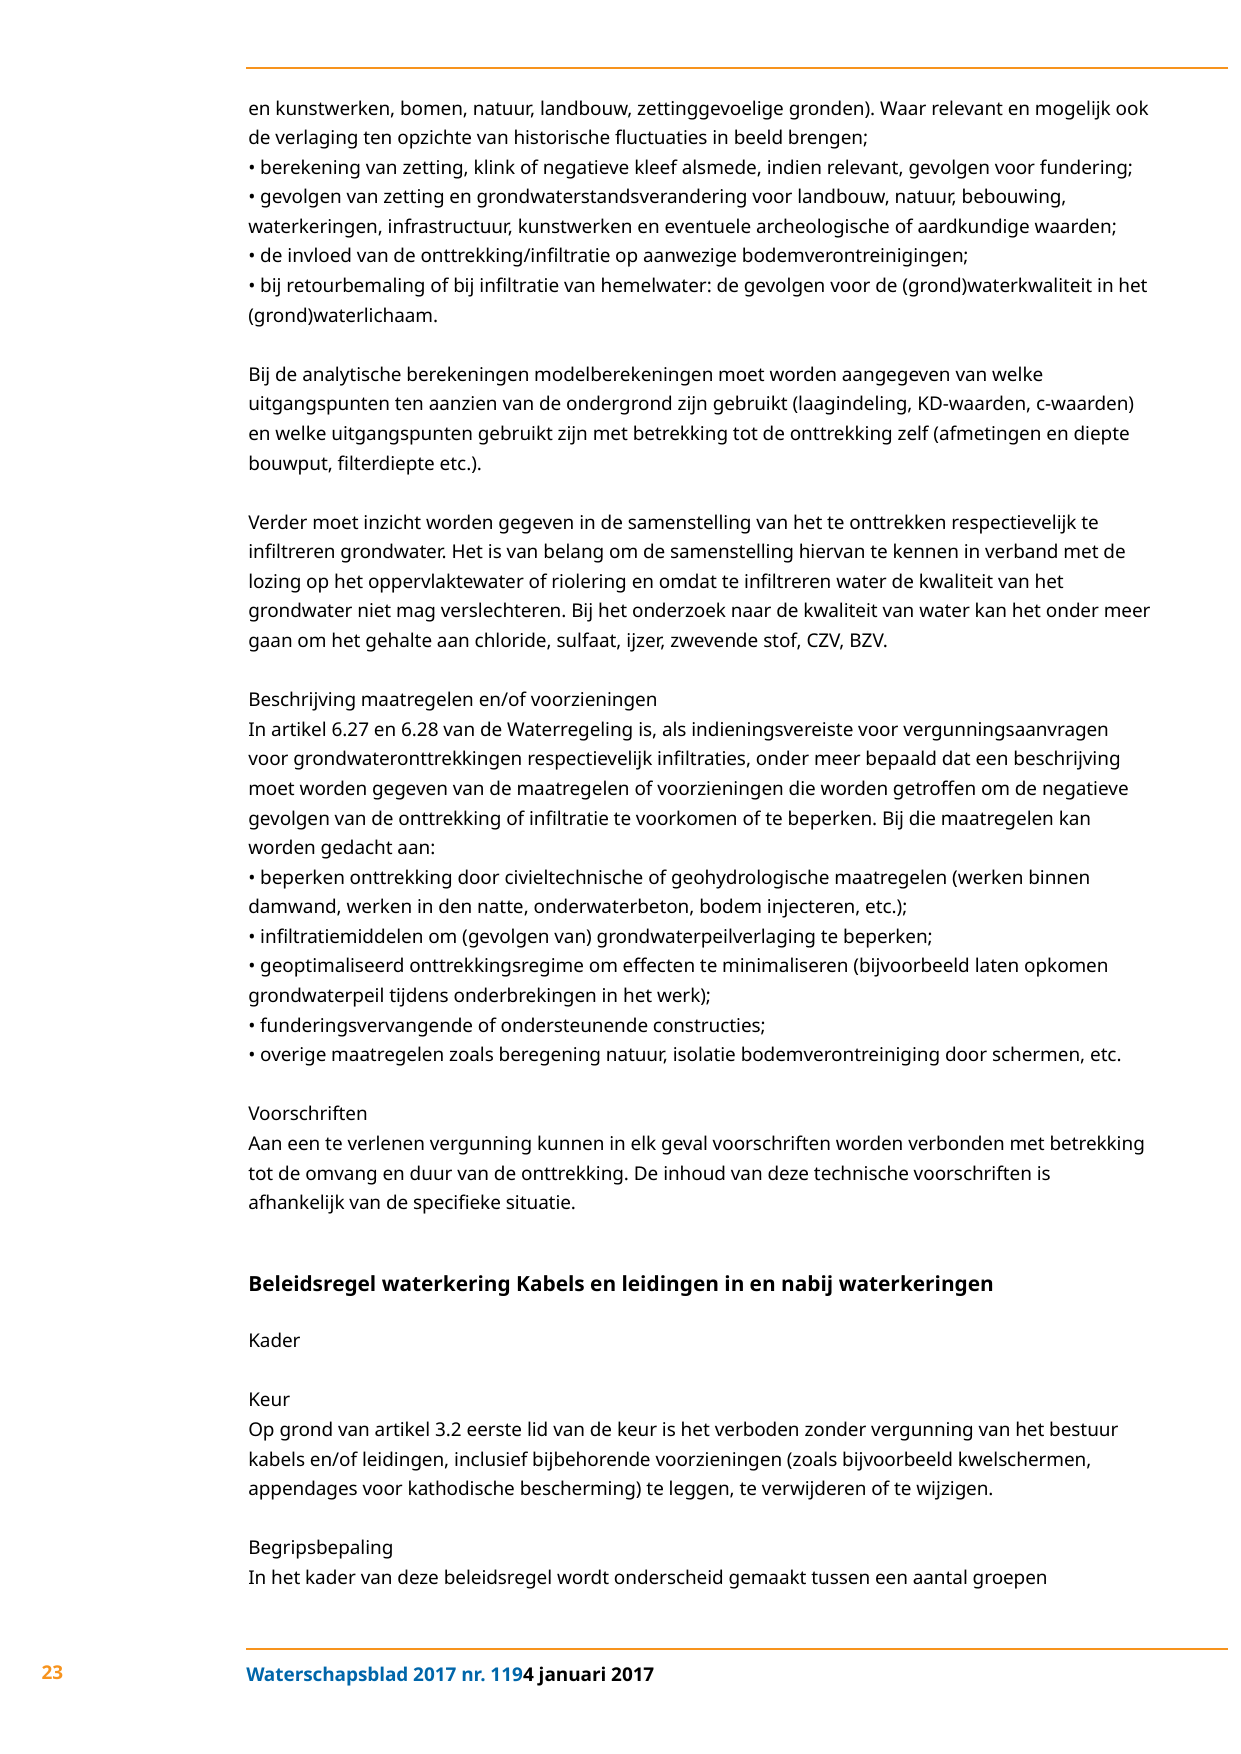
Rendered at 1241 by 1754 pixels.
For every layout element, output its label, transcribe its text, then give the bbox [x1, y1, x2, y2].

text Bij de analytische berekeningen modelberekeningen moet worden aangegeven van welke uitgangspunten ten aanzien van de ondergrond zijn gebruikt (laagindeling, KD-waarden, c-waarden) en welke uitgangspunten gebruikt zijn met betrekking tot de onttrekking zelf (afmetingen en diepte bouwput, filterdiepte etc.). [248, 361, 1152, 476]
text Voorschriften [248, 1101, 1152, 1126]
text • overige maatregelen zoals beregening natuur, isolatie bodemverontreiniging door schermen, etc. [248, 1041, 1152, 1067]
text In artikel 6.27 en 6.28 van de Waterregeling is, als indieningsvereiste voor vergunningsaanvragen voor grondwateronttrekkingen respectievelijk infiltraties, onder meer bepaald dat een beschrijving moet worden gegeven van de maatregelen of voorzieningen die worden getroffen om de negatieve gevolgen van de onttrekking of infiltratie te voorkomen of te beperken. Bij die maatregelen kan worden gedacht aan: [248, 716, 1152, 860]
text • bij retourbemaling of bij infiltratie van hemelwater: de gevolgen voor de (grond)waterkwaliteit in het (grond)waterlichaam. [248, 272, 1152, 328]
text • beperken onttrekking door civieltechnische of geohydrologische maatregelen (werken binnen damwand, werken in den natte, onderwaterbeton, bodem injecteren, etc.); [248, 864, 1152, 919]
text • funderingsvervangende of ondersteunende constructies; [248, 1012, 1152, 1038]
text Beleidsregel waterkering Kabels en leidingen in en nabij waterkeringen [248, 1269, 1152, 1298]
text • berekening van zetting, klink of negatieve kleef alsmede, indien relevant, gevolgen voor fundering; [248, 154, 1152, 180]
text Begripsbepaling [248, 1534, 1152, 1560]
text Kader [248, 1327, 1152, 1353]
text • infiltratiemiddelen om (gevolgen van) grondwaterpeilverlaging te beperken; [248, 923, 1152, 949]
text • geoptimaliseerd onttrekkingsregime om effecten te minimaliseren (bijvoorbeeld laten opkomen grondwaterpeil tijdens onderbrekingen in het werk); [248, 953, 1152, 1008]
text • gevolgen van zetting en grondwaterstandsverandering voor landbouw, natuur, bebouwing, waterkeringen, infrastructuur, kunstwerken en eventuele archeologische of aardkundige waarden; [248, 183, 1152, 239]
text In het kader van deze beleidsregel wordt onderscheid gemaakt tussen een aantal groepen [248, 1564, 1152, 1590]
text Beschrijving maatregelen en/of voorzieningen [248, 686, 1152, 712]
text Keur [248, 1387, 1152, 1412]
text Aan een te verlenen vergunning kunnen in elk geval voorschriften worden verbonden met betrekking tot de omvang en duur van de onttrekking. De inhoud van deze technische voorschriften is afhankelijk van de specifieke situatie. [248, 1130, 1152, 1215]
text en kunstwerken, bomen, natuur, landbouw, zettinggevoelige gronden). Waar relevant en mogelijk ook de verlaging ten opzichte van historische fluctuaties in beeld brengen; [248, 95, 1152, 150]
text • de invloed van de onttrekking/infiltratie op aanwezige bodemverontreinigingen; [248, 243, 1152, 268]
text Verder moet inzicht worden gegeven in de samenstelling van het te onttrekken respectievelijk te infiltreren grondwater. Het is van belang om de samenstelling hiervan te kennen in verband met de lozing op het oppervlaktewater of riolering en omdat te infiltreren water de kwaliteit van het grondwater niet mag verslechteren. Bij het onderzoek naar de kwaliteit van water kan het onder meer gaan om het gehalte aan chloride, sulfaat, ijzer, zwevende stof, CZV, BZV. [248, 509, 1152, 653]
text Op grond van artikel 3.2 eerste lid van de keur is het verboden zonder vergunning van het bestuur kabels en/of leidingen, inclusief bijbehorende voorzieningen (zoals bijvoorbeeld kwelschermen, appendages voor kathodische bescherming) te leggen, te verwijderen of te wijzigen. [248, 1416, 1152, 1501]
picture [41, 47, 231, 172]
